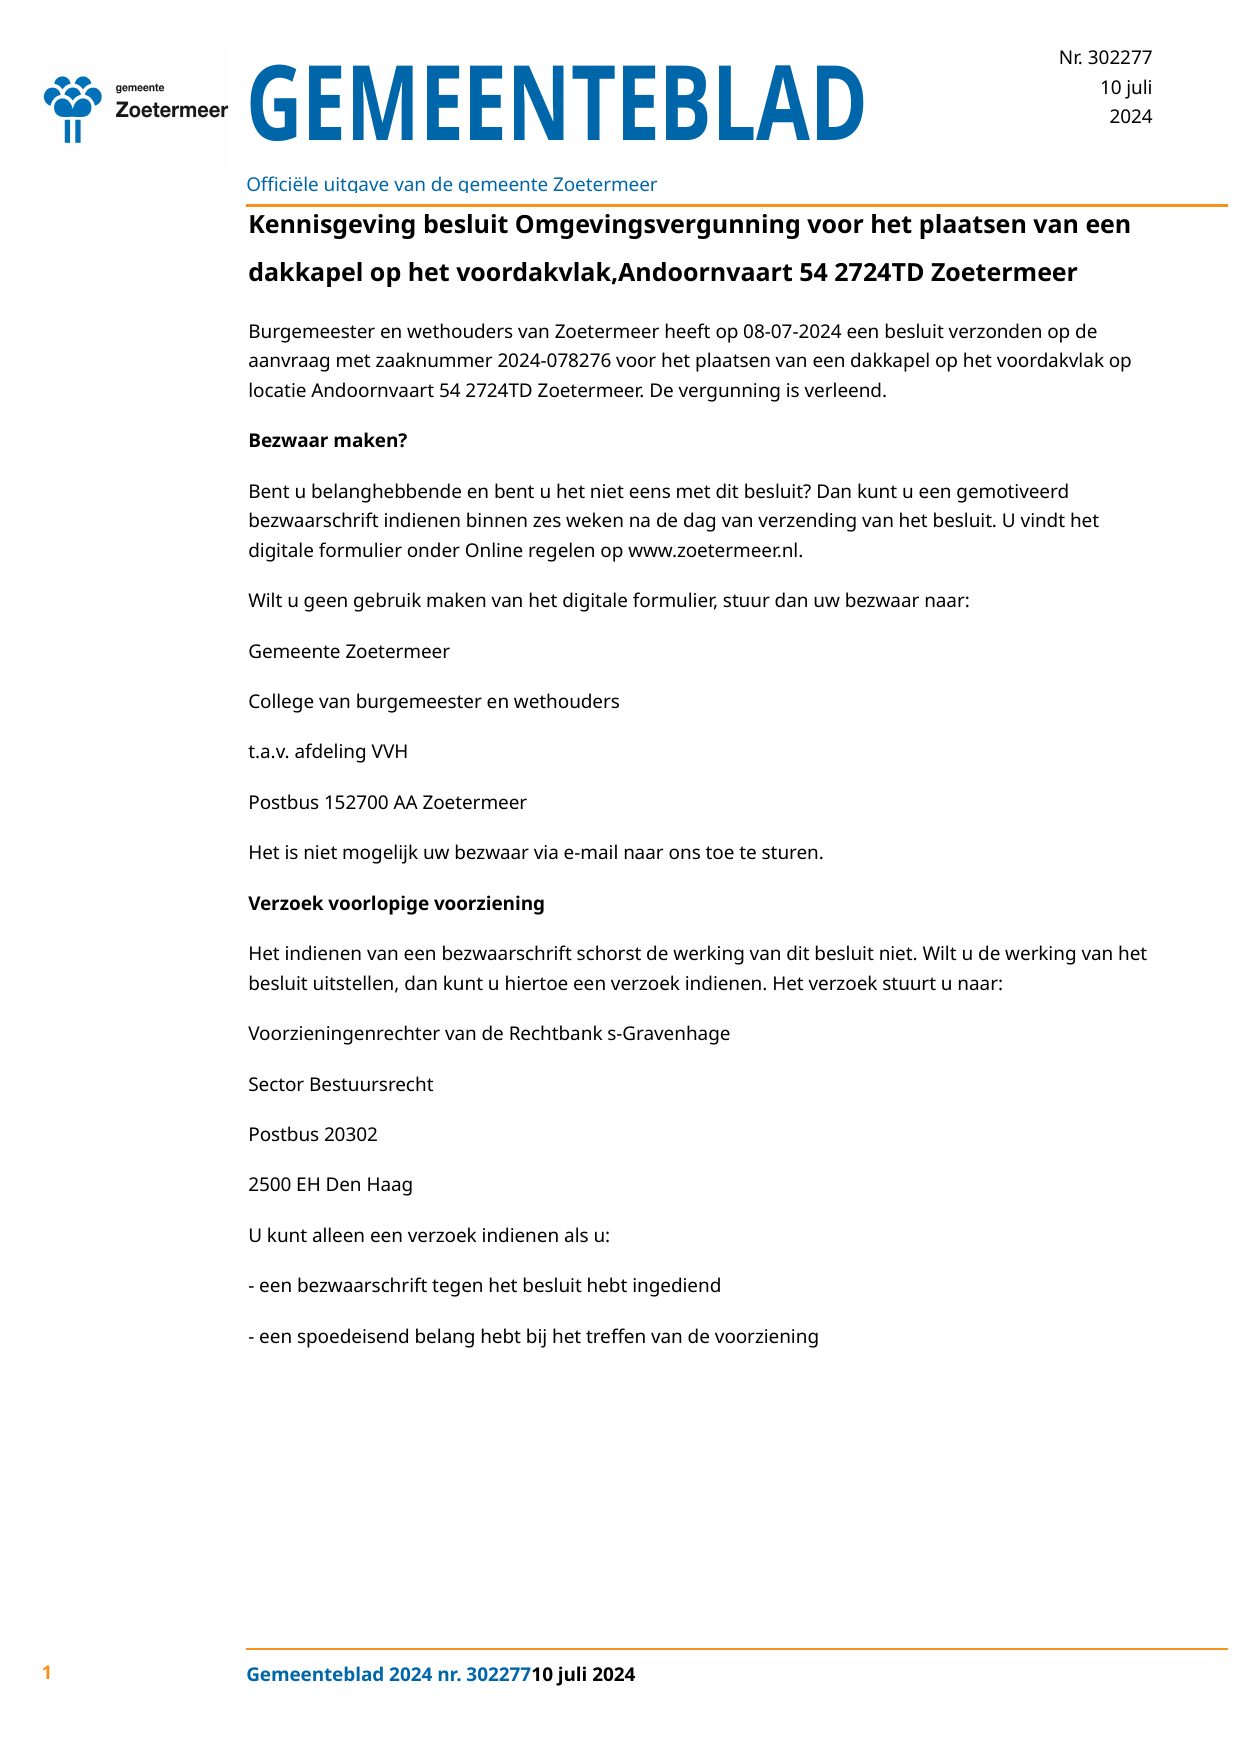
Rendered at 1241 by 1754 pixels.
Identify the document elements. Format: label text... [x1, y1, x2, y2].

text Burgemeester en wethouders van Zoetermeer heeft op 08-07-2024 een besluit verzonden op de aanvraag met zaaknummer 2024-078276 voor het plaatsen van een dakkapel op het voordakvlak op locatie Andoornvaart 54 2724TD Zoetermeer. De vergunning is verleend. [248, 318, 1152, 403]
text Postbus 20302 [248, 1121, 1152, 1147]
text Voorzieningenrechter van de Rechtbank s-Gravenhage [248, 1020, 1152, 1046]
text Bent u belanghebbende en bent u het niet eens met dit besluit? Dan kunt u een gemotiveerd bezwaarschrift indienen binnen zes weken na de dag van verzending van het besluit. U vindt het digitale formulier onder Online regelen op www.zoetermeer.nl. [248, 478, 1152, 563]
text College van burgemeester en wethouders [248, 688, 1152, 714]
text Verzoek voorlopige voorziening [248, 890, 1152, 916]
text - een spoedeisend belang hebt bij het treffen van de voorziening [248, 1323, 1152, 1349]
text Bezwaar maken? [248, 427, 1152, 453]
text Gemeente Zoetermeer [248, 638, 1152, 664]
text t.a.v. afdeling VVH [248, 739, 1152, 764]
text Het is niet mogelijk uw bezwaar via e-mail naar ons toe te sturen. [248, 839, 1152, 865]
text - een bezwaarschrift tegen het besluit hebt ingediend [248, 1272, 1152, 1298]
text Kennisgeving besluit Omgevingsvergunning voor het plaatsen van een dakkapel op het voordakvlak,Andoornvaart 54 2724TD Zoetermeer [248, 207, 1152, 288]
text Het indienen van een bezwaarschrift schorst de werking van dit besluit niet. Wilt u de werking van het besluit uitstellen, dan kunt u hiertoe een verzoek indienen. Het verzoek stuurt u naar: [248, 940, 1152, 996]
text Postbus 152700 AA Zoetermeer [248, 789, 1152, 815]
picture [41, 47, 231, 172]
text U kunt alleen een verzoek indienen als u: [248, 1222, 1152, 1248]
text Sector Bestuursrecht [248, 1071, 1152, 1097]
text 2500 EH Den Haag [248, 1172, 1152, 1197]
text Wilt u geen gebruik maken van het digitale formulier, stuur dan uw bezwaar naar: [248, 587, 1152, 613]
